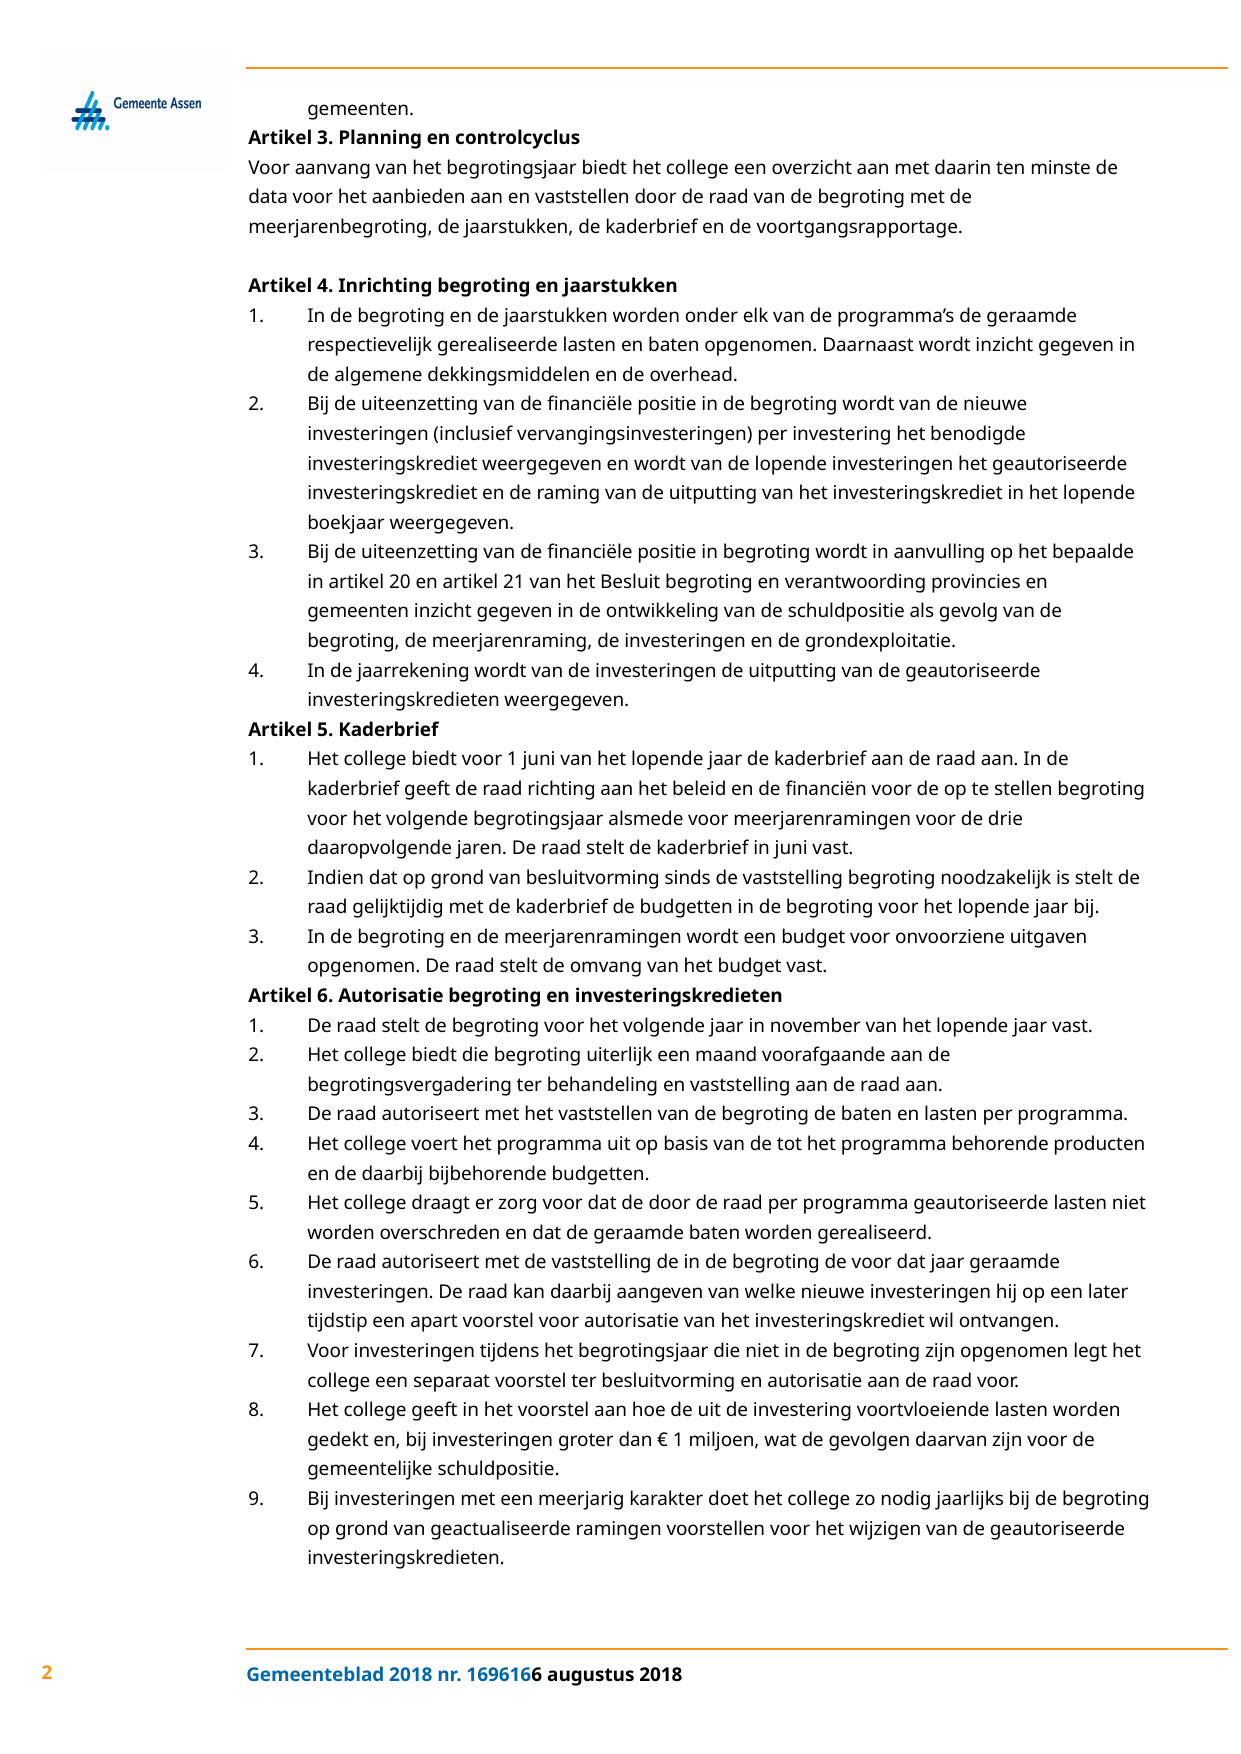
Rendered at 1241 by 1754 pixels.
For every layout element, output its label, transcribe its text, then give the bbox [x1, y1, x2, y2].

text Artikel 6. Autorisatie begroting en investeringskredieten [248, 982, 1152, 1008]
text Voor aanvang van het begrotingsjaar biedt het college een overzicht aan met daarin ten minste de data voor het aanbieden aan en vaststellen door de raad van de begroting met de meerjarenbegroting, de jaarstukken, de kaderbrief en de voortgangsrapportage. [248, 154, 1152, 239]
list Bij de uiteenzetting van de financiële positie in de begroting wordt van de nieuwe investeringen (inclusief vervangingsinvesteringen) per investering het benodigde investeringskrediet weergegeven en wordt van de lopende investeringen het geautoriseerde investeringskrediet en de raming van de uitputting van het investeringskrediet in het lopende boekjaar weergegeven. [248, 391, 1152, 535]
list De raad stelt de begroting voor het volgende jaar in november van het lopende jaar vast. [248, 1012, 1152, 1038]
text Artikel 4. Inrichting begroting en jaarstukken [248, 272, 1152, 298]
list Het college voert het programma uit op basis van de tot het programma behorende producten en de daarbij bijbehorende budgetten. [248, 1130, 1152, 1186]
list Bij de uiteenzetting van de financiële positie in begroting wordt in aanvulling op het bepaalde in artikel 20 en artikel 21 van het Besluit begroting en verantwoording provincies en gemeenten inzicht gegeven in de ontwikkeling van de schuldpositie als gevolg van de begroting, de meerjarenraming, de investeringen en de grondexploitatie. [248, 538, 1152, 653]
list In de begroting en de jaarstukken worden onder elk van de programma’s de geraamde respectievelijk gerealiseerde lasten en baten opgenomen. Daarnaast wordt inzicht gegeven in de algemene dekkingsmiddelen en de overhead. [248, 302, 1152, 387]
list Het college draagt er zorg voor dat de door de raad per programma geautoriseerde lasten niet worden overschreden en dat de geraamde baten worden gerealiseerd. [248, 1189, 1152, 1245]
list Het college geeft in het voorstel aan hoe de uit de investering voortvloeiende lasten worden gedekt en, bij investeringen groter dan € 1 miljoen, wat de gevolgen daarvan zijn voor de gemeentelijke schuldpositie. [248, 1396, 1152, 1481]
list Indien dat op grond van besluitvorming sinds de vaststelling begroting noodzakelijk is stelt de raad gelijktijdig met de kaderbrief de budgetten in de begroting voor het lopende jaar bij. [248, 864, 1152, 919]
list De raad autoriseert met het vaststellen van de begroting de baten en lasten per programma. [248, 1101, 1152, 1126]
list Voor investeringen tijdens het begrotingsjaar die niet in de begroting zijn opgenomen legt het college een separaat voorstel ter besluitvorming en autorisatie aan de raad voor. [248, 1337, 1152, 1393]
list In de begroting en de meerjarenramingen wordt een budget voor onvoorziene uitgaven opgenomen. De raad stelt de omvang van het budget vast. [248, 923, 1152, 978]
picture [41, 47, 231, 172]
list gemeenten. [248, 95, 1152, 121]
list Bij investeringen met een meerjarig karakter doet het college zo nodig jaarlijks bij de begroting op grond van geactualiseerde ramingen voorstellen voor het wijzigen van de geautoriseerde investeringskredieten. [248, 1485, 1152, 1570]
list Het college biedt die begroting uiterlijk een maand voorafgaande aan de begrotingsvergadering ter behandeling en vaststelling aan de raad aan. [248, 1041, 1152, 1097]
list In de jaarrekening wordt van de investeringen de uitputting van de geautoriseerde investeringskredieten weergegeven. [248, 657, 1152, 712]
text Artikel 3. Planning en controlcyclus [248, 124, 1152, 150]
list De raad autoriseert met de vaststelling de in de begroting de voor dat jaar geraamde investeringen. De raad kan daarbij aangeven van welke nieuwe investeringen hij op een later tijdstip een apart voorstel voor autorisatie van het investeringskrediet wil ontvangen. [248, 1248, 1152, 1333]
text Artikel 5. Kaderbrief [248, 716, 1152, 742]
list Het college biedt voor 1 juni van het lopende jaar de kaderbrief aan de raad aan. In de kaderbrief geeft de raad richting aan het beleid en de financiën voor de op te stellen begroting voor het volgende begrotingsjaar alsmede voor meerjarenramingen voor de drie daaropvolgende jaren. De raad stelt de kaderbrief in juni vast. [248, 746, 1152, 860]
